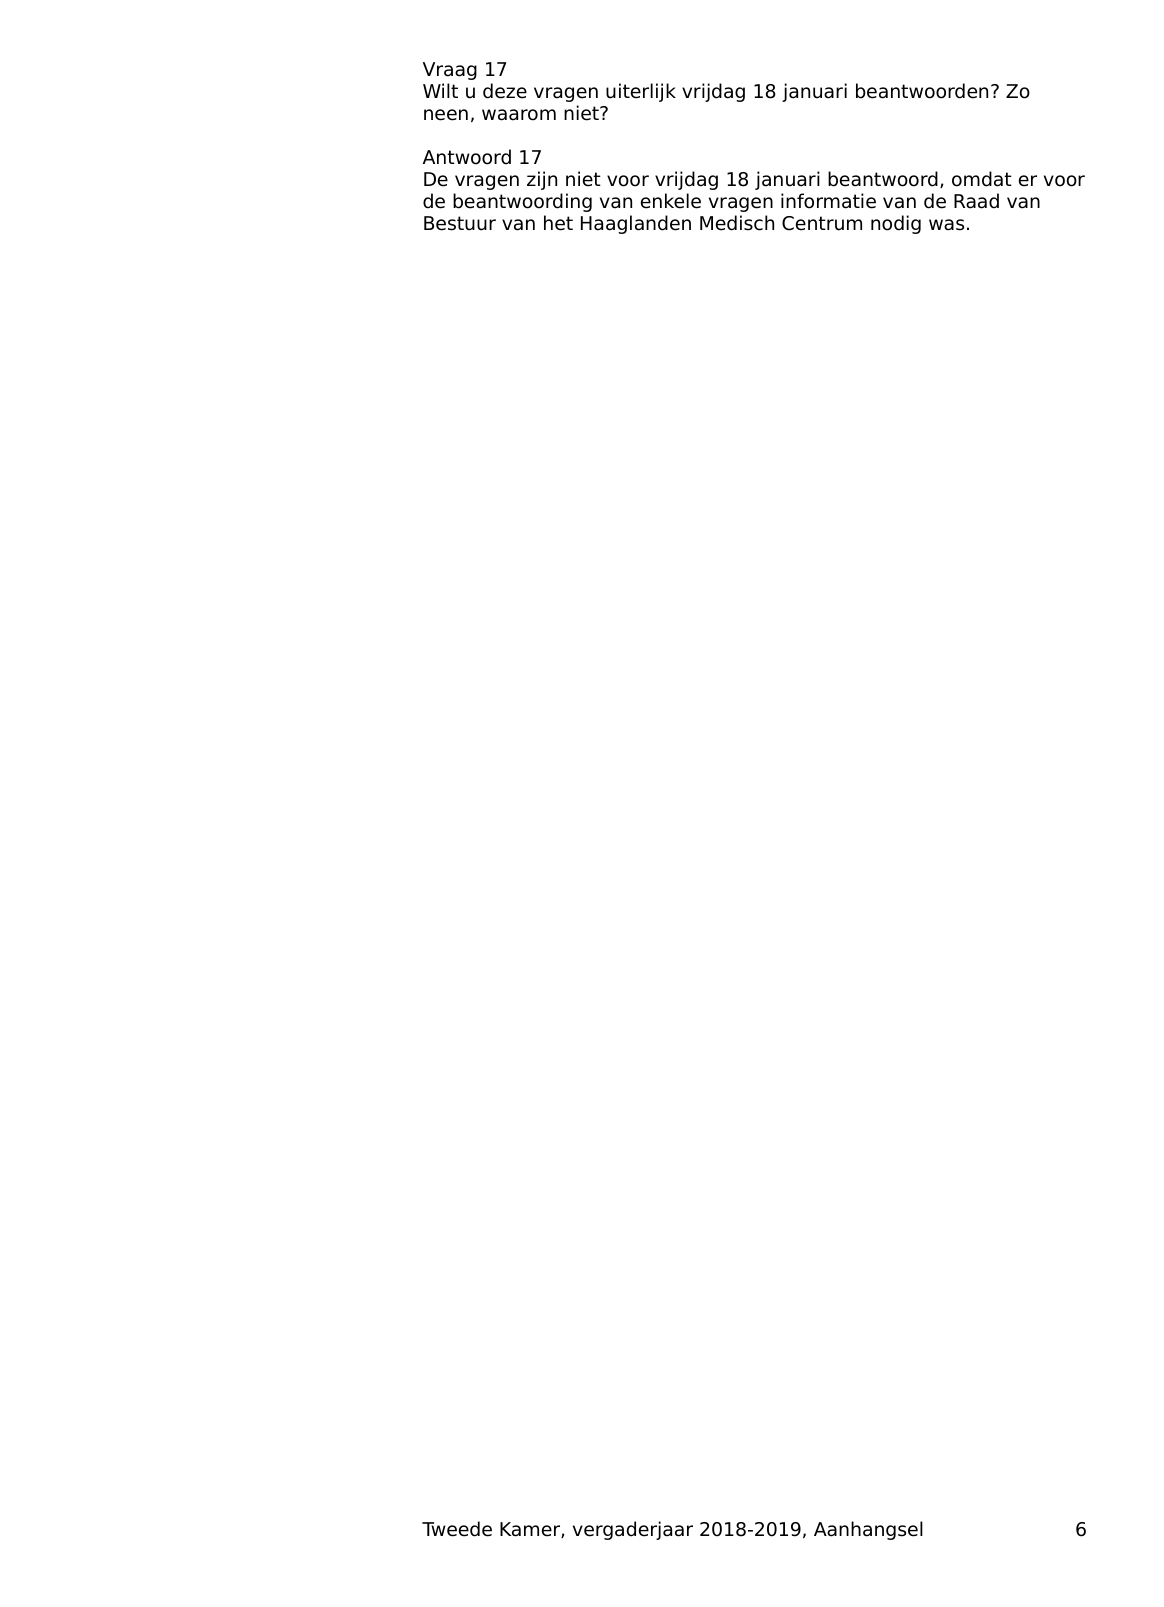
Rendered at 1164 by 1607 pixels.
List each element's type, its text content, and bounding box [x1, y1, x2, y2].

text Vraag 17 [422, 59, 1087, 81]
text Antwoord 17 [422, 147, 1087, 169]
text De vragen zijn niet voor vrijdag 18 januari beantwoord, omdat er voor de beantwoording van enkele vragen informatie van de Raad van Bestuur van het Haaglanden Medisch Centrum nodig was. [422, 169, 1087, 235]
text Wilt u deze vragen uiterlijk vrijdag 18 januari beantwoorden? Zo neen, waarom niet? [422, 81, 1087, 125]
